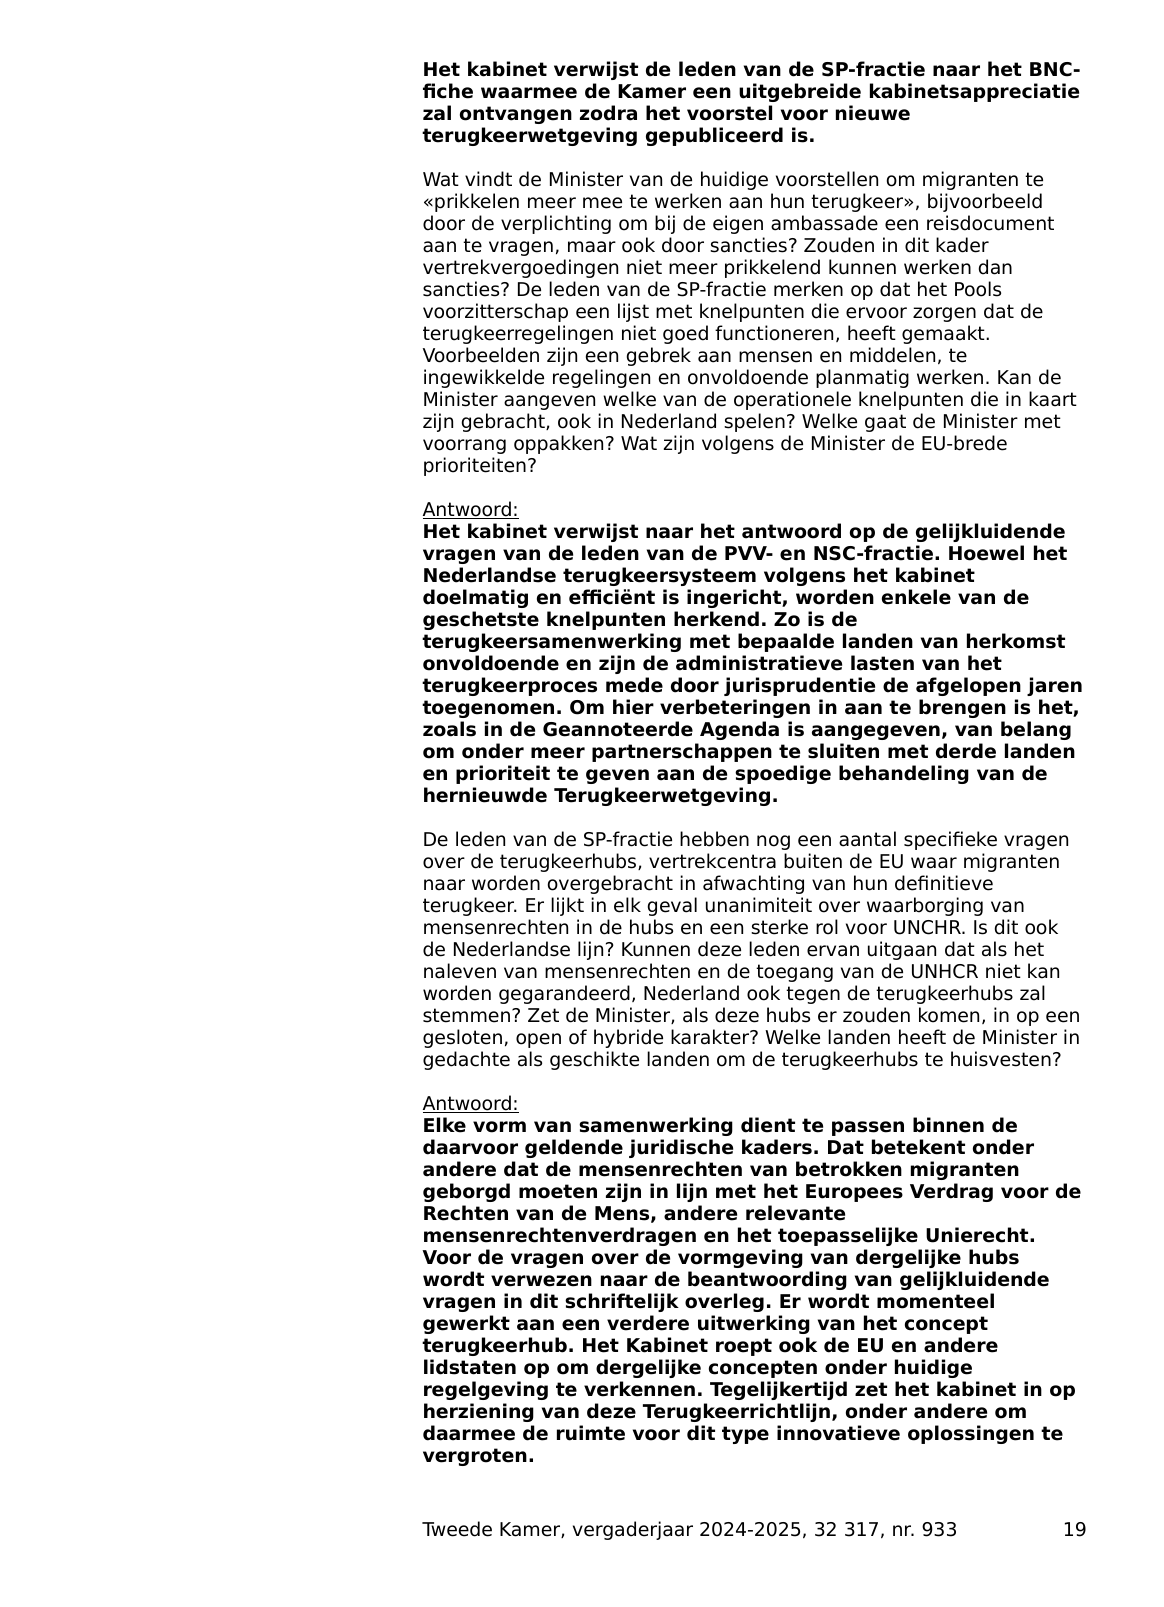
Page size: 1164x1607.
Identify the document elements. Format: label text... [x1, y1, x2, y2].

text De leden van de SP-fractie hebben nog een aantal specifieke vragen over de terugkeerhubs, vertrekcentra buiten de EU waar migranten naar worden overgebracht in afwachting van hun definitieve terugkeer. Er lijkt in elk geval unanimiteit over waarborging van mensenrechten in de hubs en een sterke rol voor UNCHR. Is dit ook de Nederlandse lijn? Kunnen deze leden ervan uitgaan dat als het naleven van mensenrechten en de toegang van de UNHCR niet kan worden gegarandeerd, Nederland ook tegen de terugkeerhubs zal stemmen? Zet de Minister, als deze hubs er zouden komen, in op een gesloten, open of hybride karakter? Welke landen heeft de Minister in gedachte als geschikte landen om de terugkeerhubs te huisvesten? [422, 829, 1087, 1071]
text Het kabinet verwijst de leden van de SP-fractie naar het BNC-fiche waarmee de Kamer een uitgebreide kabinetsappreciatie zal ontvangen zodra het voorstel voor nieuwe terugkeerwetgeving gepubliceerd is. [422, 59, 1087, 147]
text Elke vorm van samenwerking dient te passen binnen de daarvoor geldende juridische kaders. Dat betekent onder andere dat de mensenrechten van betrokken migranten geborgd moeten zijn in lijn met het Europees Verdrag voor de Rechten van de Mens, andere relevante mensenrechtenverdragen en het toepasselijke Unierecht. Voor de vragen over de vormgeving van dergelijke hubs wordt verwezen naar de beantwoording van gelijkluidende vragen in dit schriftelijk overleg. Er wordt momenteel gewerkt aan een verdere uitwerking van het concept terugkeerhub. Het Kabinet roept ook de EU en andere lidstaten op om dergelijke concepten onder huidige regelgeving te verkennen. Tegelijkertijd zet het kabinet in op herziening van deze Terugkeerrichtlijn, onder andere om daarmee de ruimte voor dit type innovatieve oplossingen te vergroten. [422, 1115, 1087, 1467]
text Het kabinet verwijst naar het antwoord op de gelijkluidende vragen van de leden van de PVV- en NSC-fractie. Hoewel het Nederlandse terugkeersysteem volgens het kabinet doelmatig en efficiënt is ingericht, worden enkele van de geschetste knelpunten herkend. Zo is de terugkeersamenwerking met bepaalde landen van herkomst onvoldoende en zijn de administratieve lasten van het terugkeerproces mede door jurisprudentie de afgelopen jaren toegenomen. Om hier verbeteringen in aan te brengen is het, zoals in de Geannoteerde Agenda is aangegeven, van belang om onder meer partnerschappen te sluiten met derde landen en prioriteit te geven aan de spoedige behandeling van de hernieuwde Terugkeerwetgeving. [422, 521, 1087, 807]
text Antwoord: [422, 1093, 1087, 1115]
text Wat vindt de Minister van de huidige voorstellen om migranten te «prikkelen meer mee te werken aan hun terugkeer», bijvoorbeeld door de verplichting om bij de eigen ambassade een reisdocument aan te vragen, maar ook door sancties? Zouden in dit kader vertrekvergoedingen niet meer prikkelend kunnen werken dan sancties? De leden van de SP-fractie merken op dat het Pools voorzitterschap een lijst met knelpunten die ervoor zorgen dat de terugkeerregelingen niet goed functioneren, heeft gemaakt. Voorbeelden zijn een gebrek aan mensen en middelen, te ingewikkelde regelingen en onvoldoende planmatig werken. Kan de Minister aangeven welke van de operationele knelpunten die in kaart zijn gebracht, ook in Nederland spelen? Welke gaat de Minister met voorrang oppakken? Wat zijn volgens de Minister de EU-brede prioriteiten? [422, 169, 1087, 477]
text Antwoord: [422, 499, 1087, 521]
